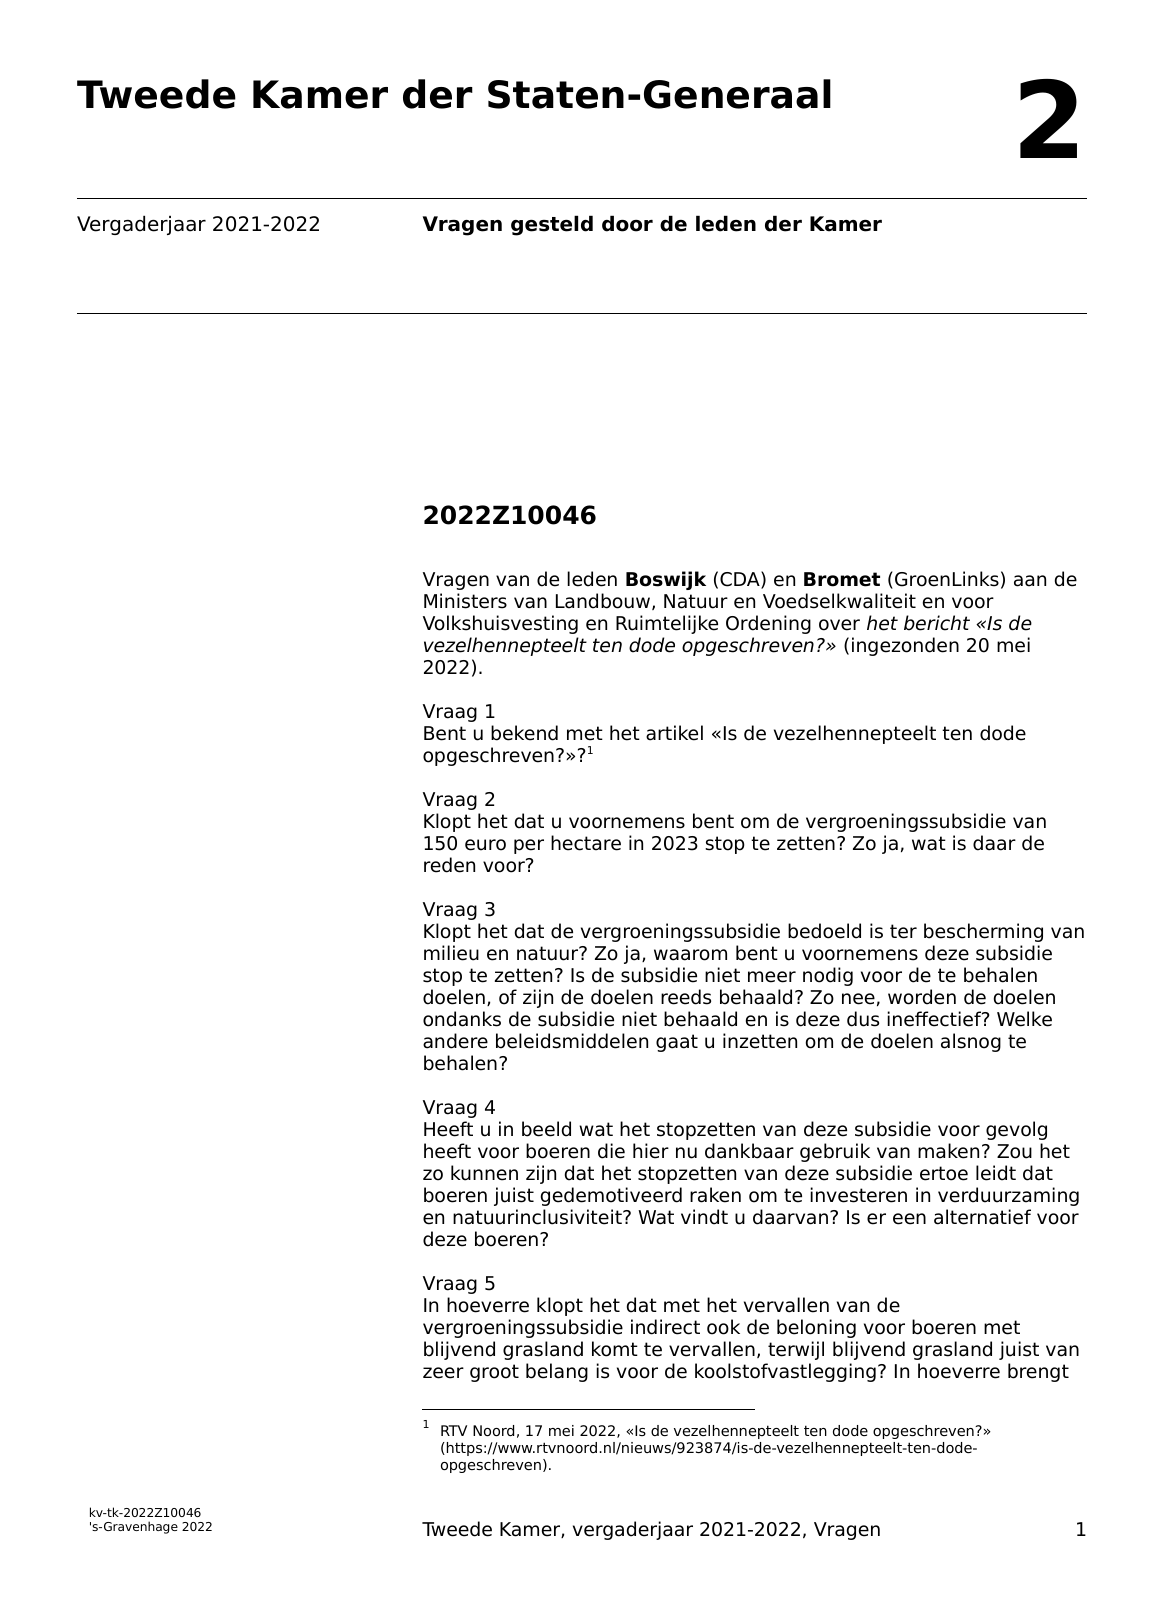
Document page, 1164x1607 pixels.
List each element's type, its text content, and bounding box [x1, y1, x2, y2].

text Vraag 4 [422, 1097, 1087, 1119]
text 2022Z10046 [422, 501, 1087, 531]
table_cell Vergaderjaar 2021-2022 [77, 199, 422, 313]
text Vraag 3 [422, 899, 1087, 921]
text Bent u bekend met het artikel «Is de vezelhennepteelt ten dode opgeschreven?»? [422, 723, 1087, 767]
text kv-tk-2022Z10046 [88, 1506, 323, 1520]
text Klopt het dat de vergroeningssubsidie bedoeld is ter bescherming van milieu en natuur? Zo ja, waarom bent u voornemens deze subsidie stop te zetten? Is de subsidie niet meer nodig voor de te behalen doelen, of zijn de doelen reeds behaald? Zo nee, worden de doelen ondanks de subsidie niet behaald en is deze dus ineffectief? Welke andere beleidsmiddelen gaat u inzetten om de doelen alsnog te behalen? [422, 921, 1087, 1075]
text In hoeverre klopt het dat met het vervallen van de vergroeningssubsidie indirect ook de beloning voor boeren met blijvend grasland komt te vervallen, terwijl blijvend grasland juist van zeer groot belang is voor de koolstofvastlegging? In hoeverre brengt [422, 1295, 1087, 1383]
text Klopt het dat u voornemens bent om de vergroeningssubsidie van 150 euro per hectare in 2023 stop te zetten? Zo ja, wat is daar de reden voor? [422, 811, 1087, 877]
text Vraag 2 [422, 789, 1087, 811]
text Heeft u in beeld wat het stopzetten van deze subsidie voor gevolg heeft voor boeren die hier nu dankbaar gebruik van maken? Zou het zo kunnen zijn dat het stopzetten van deze subsidie ertoe leidt dat boeren juist gedemotiveerd raken om te investeren in verduurzaming en natuurinclusiviteit? Wat vindt u daarvan? Is er een alternatief voor deze boeren? [422, 1119, 1087, 1251]
text 's-Gravenhage 2022 [88, 1520, 323, 1534]
text Vraag 5 [422, 1273, 1087, 1295]
text Vragen van de leden Boswijk (CDA) en Bromet (GroenLinks) aan de Ministers van Landbouw, Natuur en Voedselkwaliteit en voor Volkshuisvesting en Ruimtelijke Ordening over het bericht «Is de vezelhennepteelt ten dode opgeschreven?» (ingezonden 20 mei 2022). [422, 569, 1087, 679]
table_cell Vragen gesteld door de leden der Kamer [422, 199, 1087, 313]
table_header Tweede Kamer der Staten-Generaal [77, 59, 886, 198]
table_header 2 [886, 59, 1087, 198]
text RTV Noord, 17 mei 2022, «Is de vezelhennepteelt ten dode opgeschreven?» (https://www.rtvnoord.nl/nieuws/923874/is-de-vezelhennepteelt-ten-dode-opgeschreven). [422, 1418, 1087, 1474]
text Vraag 1 [422, 701, 1087, 723]
